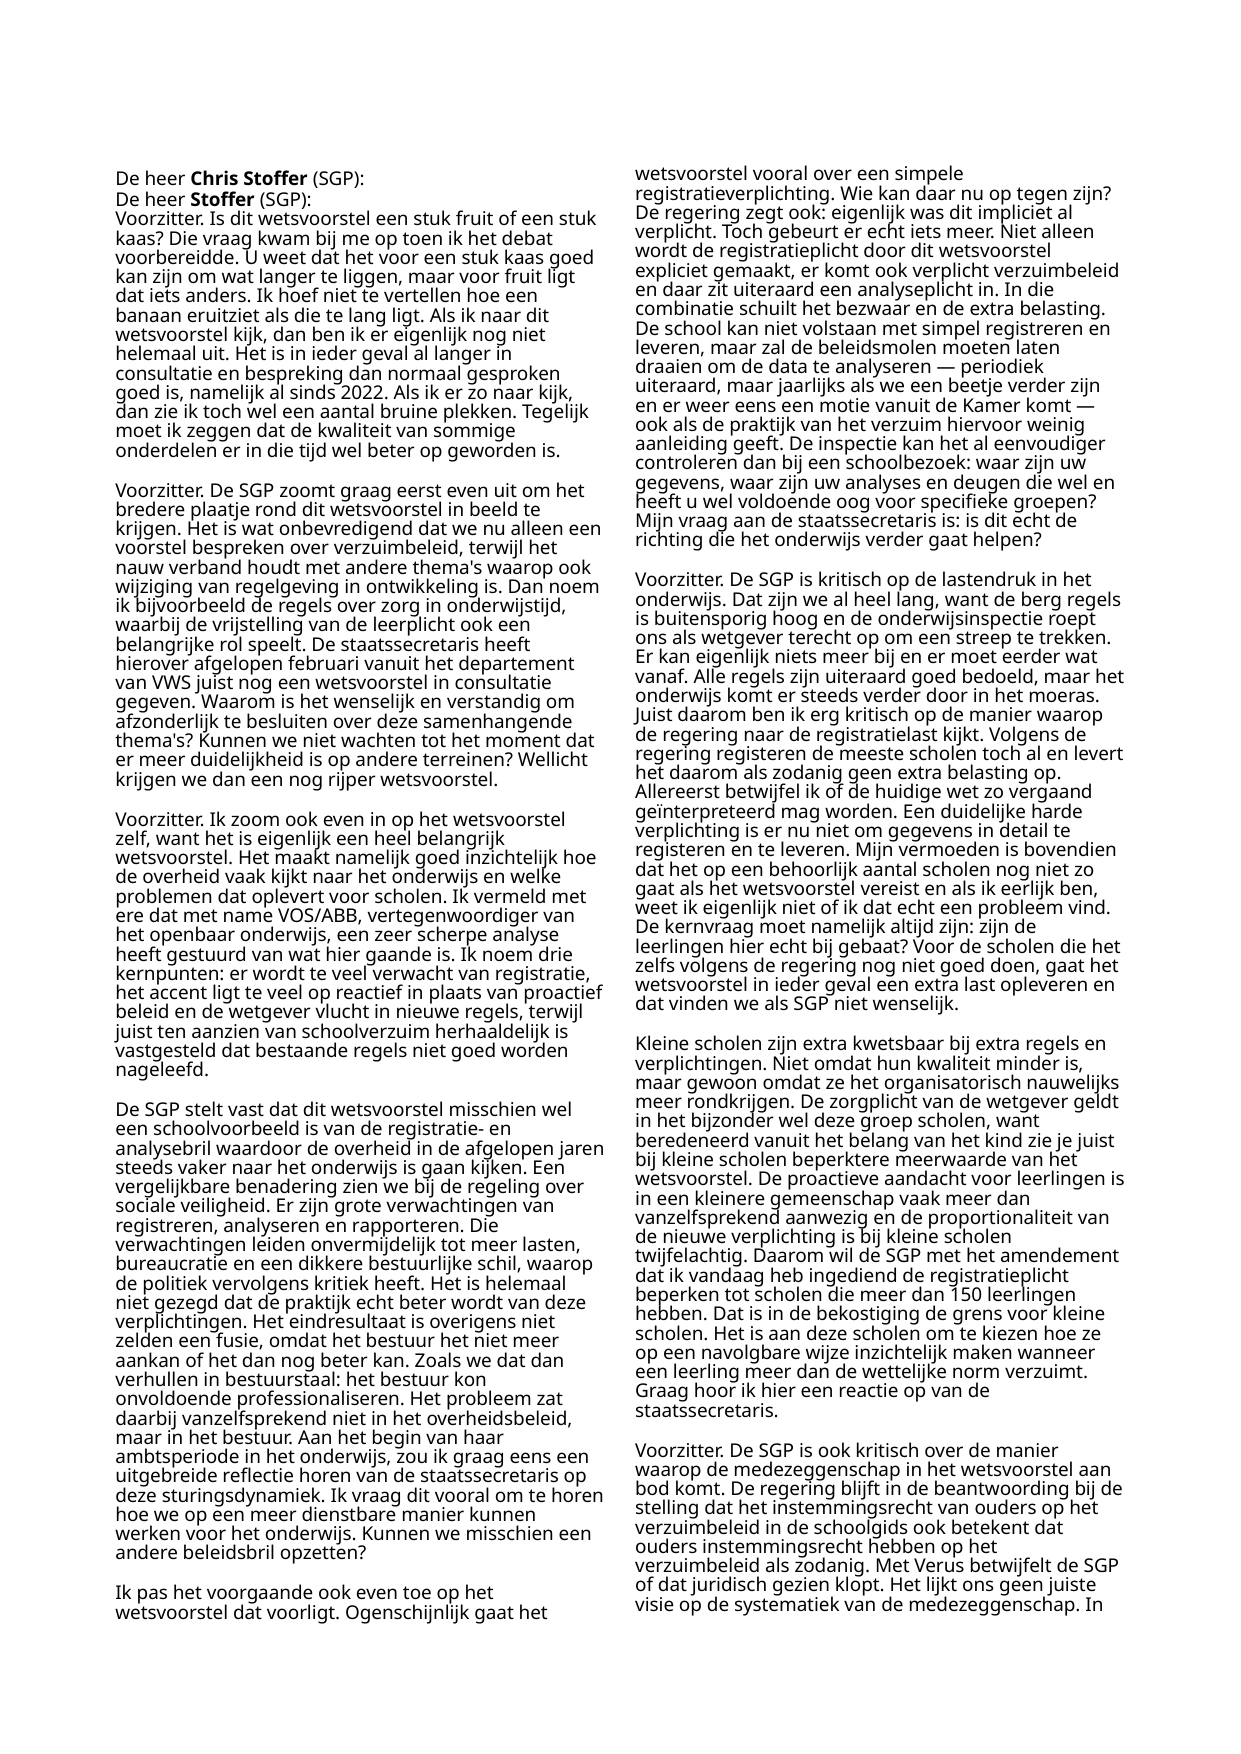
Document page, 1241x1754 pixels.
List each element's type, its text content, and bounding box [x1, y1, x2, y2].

text De heer Stoffer (SGP): [115, 191, 605, 210]
text Voorzitter. De SGP is ook kritisch over de manier waarop de medezeggenschap in het wetsvoorstel aan bod komt. De regering blijft in de beantwoording bij de stelling dat het instemmingsrecht van ouders op het verzuimbeleid in de schoolgids ook betekent dat ouders instemmingsrecht hebben op het verzuimbeleid als zodanig. Met Verus betwijfelt de SGP of dat juridisch gezien klopt. Het lijkt ons geen juiste visie op de systematiek van de medezeggenschap. In [635, 1442, 1125, 1615]
text Voorzitter. De SGP is kritisch op de lastendruk in het onderwijs. Dat zijn we al heel lang, want de berg regels is buitensporig hoog en de onderwijsinspectie roept ons als wetgever terecht op om een streep te trekken. Er kan eigenlijk niets meer bij en er moet eerder wat vanaf. Alle regels zijn uiteraard goed bedoeld, maar het onderwijs komt er steeds verder door in het moeras. Juist daarom ben ik erg kritisch op de manier waarop de regering naar de registratielast kijkt. Volgens de regering registeren de meeste scholen toch al en levert het daarom als zodanig geen extra belasting op. Allereerst betwijfel ik of de huidige wet zo vergaand geïnterpreteerd mag worden. Een duidelijke harde verplichting is er nu niet om gegevens in detail te registeren en te leveren. Mijn vermoeden is bovendien dat het op een behoorlijk aantal scholen nog niet zo gaat als het wetsvoorstel vereist en als ik eerlijk ben, weet ik eigenlijk niet of ik dat echt een probleem vind. De kernvraag moet namelijk altijd zijn: zijn de leerlingen hier echt bij gebaat? Voor de scholen die het zelfs volgens de regering nog niet goed doen, gaat het wetsvoorstel in ieder geval een extra last opleveren en dat vinden we als SGP niet wenselijk. [635, 571, 1125, 1015]
text wetsvoorstel vooral over een simpele registratieverplichting. Wie kan daar nu op tegen zijn? De regering zegt ook: eigenlijk was dit impliciet al verplicht. Toch gebeurt er echt iets meer. Niet alleen wordt de registratieplicht door dit wetsvoorstel expliciet gemaakt, er komt ook verplicht verzuimbeleid en daar zit uiteraard een analyseplicht in. In die combinatie schuilt het bezwaar en de extra belasting. De school kan niet volstaan met simpel registreren en leveren, maar zal de beleidsmolen moeten laten draaien om de data te analyseren — periodiek uiteraard, maar jaarlijks als we een beetje verder zijn en er weer eens een motie vanuit de Kamer komt — ook als de praktijk van het verzuim hiervoor weinig aanleiding geeft. De inspectie kan het al eenvoudiger controleren dan bij een schoolbezoek: waar zijn uw gegevens, waar zijn uw analyses en deugen die wel en heeft u wel voldoende oog voor specifieke groepen? Mijn vraag aan de staatssecretaris is: is dit echt de richting die het onderwijs verder gaat helpen? [635, 165, 1125, 551]
text Ik pas het voorgaande ook even toe op het wetsvoorstel dat voorligt. Ogenschijnlijk gaat het [115, 1584, 605, 1623]
text Voorzitter. De SGP zoomt graag eerst even uit om het bredere plaatje rond dit wetsvoorstel in beeld te krijgen. Het is wat onbevredigend dat we nu alleen een voorstel bespreken over verzuimbeleid, terwijl het nauw verband houdt met andere thema's waarop ook wijziging van regelgeving in ontwikkeling is. Dan noem ik bijvoorbeeld de regels over zorg in onderwijstijd, waarbij de vrijstelling van de leerplicht ook een belangrijke rol speelt. De staatssecretaris heeft hierover afgelopen februari vanuit het departement van VWS juist nog een wetsvoorstel in consultatie gegeven. Waarom is het wenselijk en verstandig om afzonderlijk te besluiten over deze samenhangende thema's? Kunnen we niet wachten tot het moment dat er meer duidelijkheid is op andere terreinen? Wellicht krijgen we dan een nog rijper wetsvoorstel. [115, 482, 605, 790]
text Kleine scholen zijn extra kwetsbaar bij extra regels en verplichtingen. Niet omdat hun kwaliteit minder is, maar gewoon omdat ze het organisatorisch nauwelijks meer rondkrijgen. De zorgplicht van de wetgever geldt in het bijzonder wel deze groep scholen, want beredeneerd vanuit het belang van het kind zie je juist bij kleine scholen beperktere meerwaarde van het wetsvoorstel. De proactieve aandacht voor leerlingen is in een kleinere gemeenschap vaak meer dan vanzelfsprekend aanwezig en de proportionaliteit van de nieuwe verplichting is bij kleine scholen twijfelachtig. Daarom wil de SGP met het amendement dat ik vandaag heb ingediend de registratieplicht beperken tot scholen die meer dan 150 leerlingen hebben. Dat is in de bekostiging de grens voor kleine scholen. Het is aan deze scholen om te kiezen hoe ze op een navolgbare wijze inzichtelijk maken wanneer een leerling meer dan de wettelijke norm verzuimt. Graag hoor ik hier een reactie op van de staatssecretaris. [635, 1035, 1125, 1421]
text Voorzitter. Is dit wetsvoorstel een stuk fruit of een stuk kaas? Die vraag kwam bij me op toen ik het debat voorbereidde. U weet dat het voor een stuk kaas goed kan zijn om wat langer te liggen, maar voor fruit ligt dat iets anders. Ik hoef niet te vertellen hoe een banaan eruitziet als die te lang ligt. Als ik naar dit wetsvoorstel kijk, dan ben ik er eigenlijk nog niet helemaal uit. Het is in ieder geval al langer in consultatie en bespreking dan normaal gesproken goed is, namelijk al sinds 2022. Als ik er zo naar kijk, dan zie ik toch wel een aantal bruine plekken. Tegelijk moet ik zeggen dat de kwaliteit van sommige onderdelen er in die tijd wel beter op geworden is. [115, 210, 605, 461]
text Voorzitter. Ik zoom ook even in op het wetsvoorstel zelf, want het is eigenlijk een heel belangrijk wetsvoorstel. Het maakt namelijk goed inzichtelijk hoe de overheid vaak kijkt naar het onderwijs en welke problemen dat oplevert voor scholen. Ik vermeld met ere dat met name VOS/ABB, vertegenwoordiger van het openbaar onderwijs, een zeer scherpe analyse heeft gestuurd van wat hier gaande is. Ik noem drie kernpunten: er wordt te veel verwacht van registratie, het accent ligt te veel op reactief in plaats van proactief beleid en de wetgever vlucht in nieuwe regels, terwijl juist ten aanzien van schoolverzuim herhaaldelijk is vastgesteld dat bestaande regels niet goed worden nageleefd. [115, 811, 605, 1080]
text De heer Chris Stoffer (SGP): [115, 165, 605, 191]
text De SGP stelt vast dat dit wetsvoorstel misschien wel een schoolvoorbeeld is van de registratie- en analysebril waardoor de overheid in de afgelopen jaren steeds vaker naar het onderwijs is gaan kijken. Een vergelijkbare benadering zien we bij de regeling over sociale veiligheid. Er zijn grote verwachtingen van registreren, analyseren en rapporteren. Die verwachtingen leiden onvermijdelijk tot meer lasten, bureaucratie en een dikkere bestuurlijke schil, waarop de politiek vervolgens kritiek heeft. Het is helemaal niet gezegd dat de praktijk echt beter wordt van deze verplichtingen. Het eindresultaat is overigens niet zelden een fusie, omdat het bestuur het niet meer aankan of het dan nog beter kan. Zoals we dat dan verhullen in bestuurstaal: het bestuur kon onvoldoende professionaliseren. Het probleem zat daarbij vanzelfsprekend niet in het overheidsbeleid, maar in het bestuur. Aan het begin van haar ambtsperiode in het onderwijs, zou ik graag eens een uitgebreide reflectie horen van de staatssecretaris op deze sturingsdynamiek. Ik vraag dit vooral om te horen hoe we op een meer dienstbare manier kunnen werken voor het onderwijs. Kunnen we misschien een andere beleidsbril opzetten? [115, 1101, 605, 1564]
